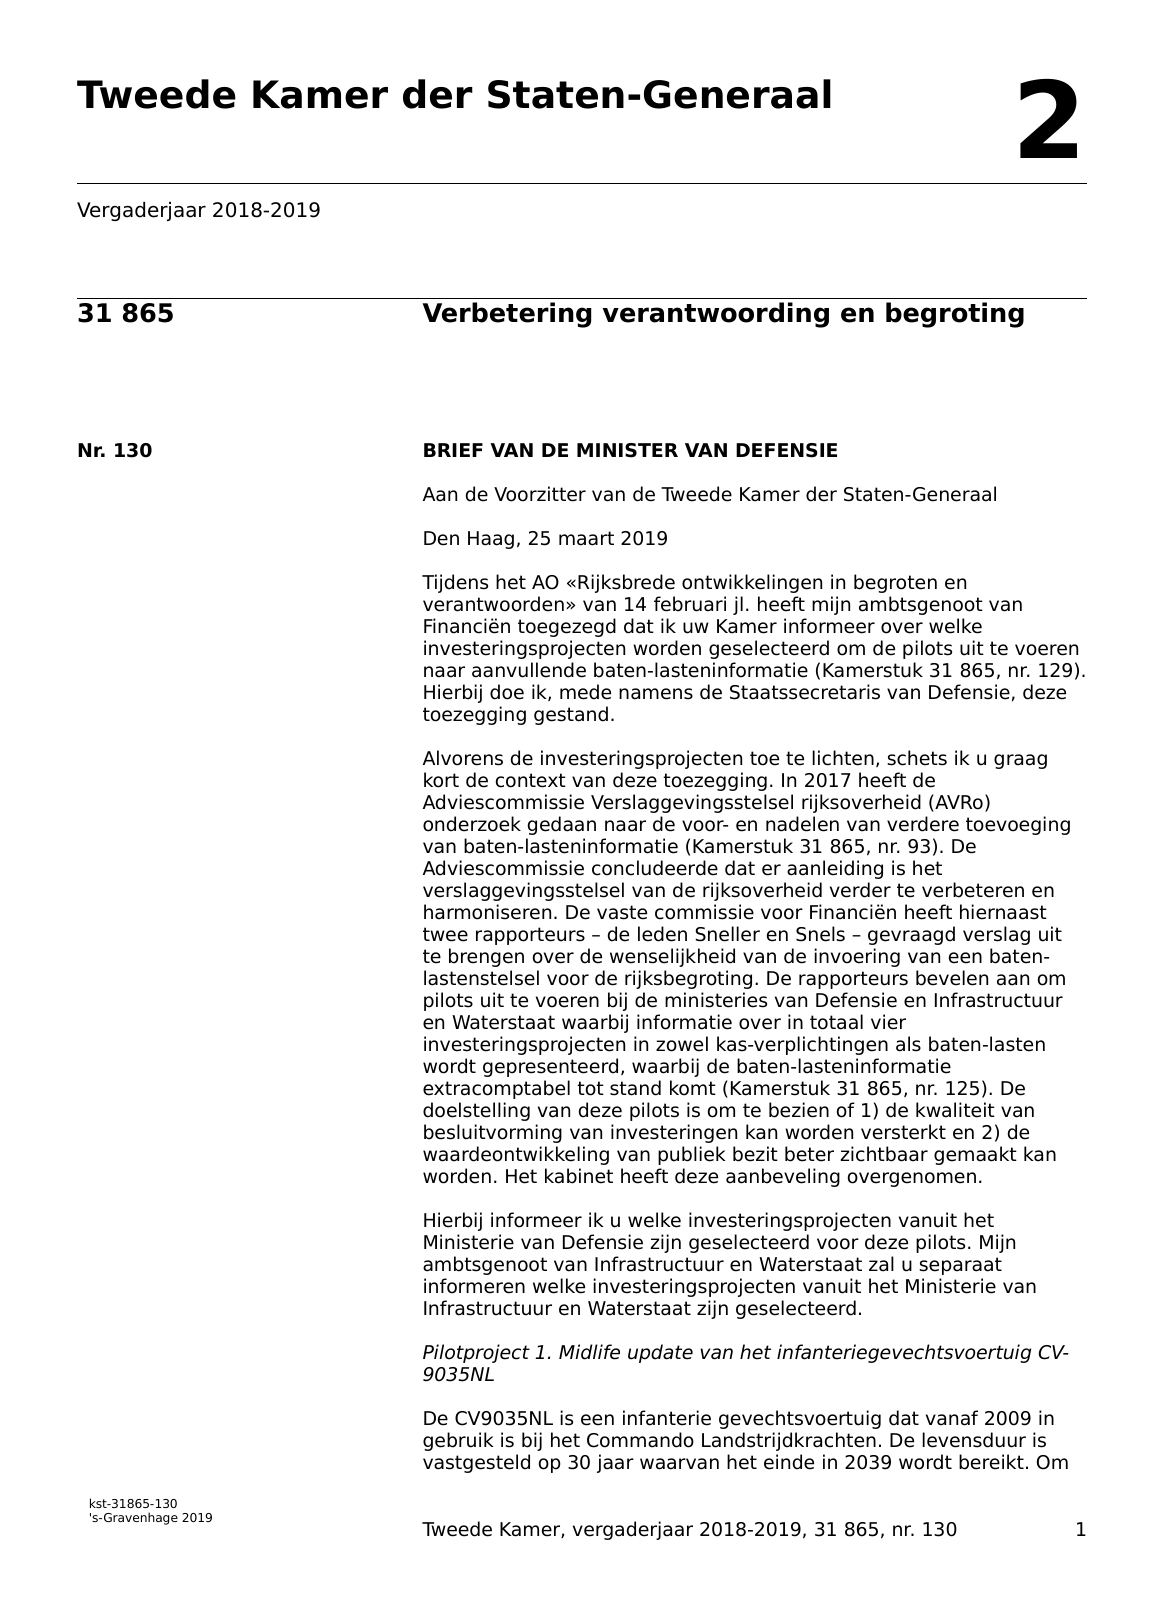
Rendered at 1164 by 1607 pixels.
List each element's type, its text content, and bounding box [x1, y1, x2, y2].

text Hierbij informeer ik u welke investeringsprojecten vanuit het Ministerie van Defensie zijn geselecteerd voor deze pilots. Mijn ambtsgenoot van Infrastructuur en Waterstaat zal u separaat informeren welke investeringsprojecten vanuit het Ministerie van Infrastructuur en Waterstaat zijn geselecteerd. [422, 1210, 1087, 1320]
text Aan de Voorzitter van de Tweede Kamer der Staten-Generaal [422, 484, 1087, 506]
subtitle Nr. 130 BRIEF VAN DE MINISTER VAN DEFENSIE [77, 440, 1087, 462]
table_header Tweede Kamer der Staten-Generaal [77, 59, 886, 183]
text kst-31865-130 [88, 1497, 323, 1511]
table_header 2 [886, 59, 1087, 183]
subtitle Pilotproject 1. Midlife update van het infanteriegevechtsvoertuig CV-9035NL [422, 1342, 1087, 1386]
table_cell Vergaderjaar 2018-2019 [77, 184, 1087, 298]
text Den Haag, 25 maart 2019 [422, 528, 1087, 550]
subtitle 31 865 Verbetering verantwoording en begroting [77, 299, 1087, 329]
text Tijdens het AO «Rijksbrede ontwikkelingen in begroten en verantwoorden» van 14 februari jl. heeft mijn ambtsgenoot van Financiën toegezegd dat ik uw Kamer informeer over welke investeringsprojecten worden geselecteerd om de pilots uit te voeren naar aanvullende baten-lasteninformatie (Kamerstuk 31 865, nr. 129). Hierbij doe ik, mede namens de Staatssecretaris van Defensie, deze toezegging gestand. [422, 572, 1087, 726]
text Alvorens de investeringsprojecten toe te lichten, schets ik u graag kort de context van deze toezegging. In 2017 heeft de Adviescommissie Verslaggevingsstelsel rijksoverheid (AVRo) onderzoek gedaan naar de voor- en nadelen van verdere toevoeging van baten-lasteninformatie (Kamerstuk 31 865, nr. 93). De Adviescommissie concludeerde dat er aanleiding is het verslaggevingsstelsel van de rijksoverheid verder te verbeteren en harmoniseren. De vaste commissie voor Financiën heeft hiernaast twee rapporteurs – de leden Sneller en Snels – gevraagd verslag uit te brengen over de wenselijkheid van de invoering van een baten-lastenstelsel voor de rijksbegroting. De rapporteurs bevelen aan om pilots uit te voeren bij de ministeries van Defensie en Infrastructuur en Waterstaat waarbij informatie over in totaal vier investeringsprojecten in zowel kas-verplichtingen als baten-lasten wordt gepresenteerd, waarbij de baten-lasteninformatie extracomptabel tot stand komt (Kamerstuk 31 865, nr. 125). De doelstelling van deze pilots is om te bezien of 1) de kwaliteit van besluitvorming van investeringen kan worden versterkt en 2) de waardeontwikkeling van publiek bezit beter zichtbaar gemaakt kan worden. Het kabinet heeft deze aanbeveling overgenomen. [422, 748, 1087, 1188]
text 's-Gravenhage 2019 [88, 1511, 323, 1525]
text De CV9035NL is een infanterie gevechtsvoertuig dat vanaf 2009 in gebruik is bij het Commando Landstrijdkrachten. De levensduur is vastgesteld op 30 jaar waarvan het einde in 2039 wordt bereikt. Om [422, 1408, 1087, 1474]
